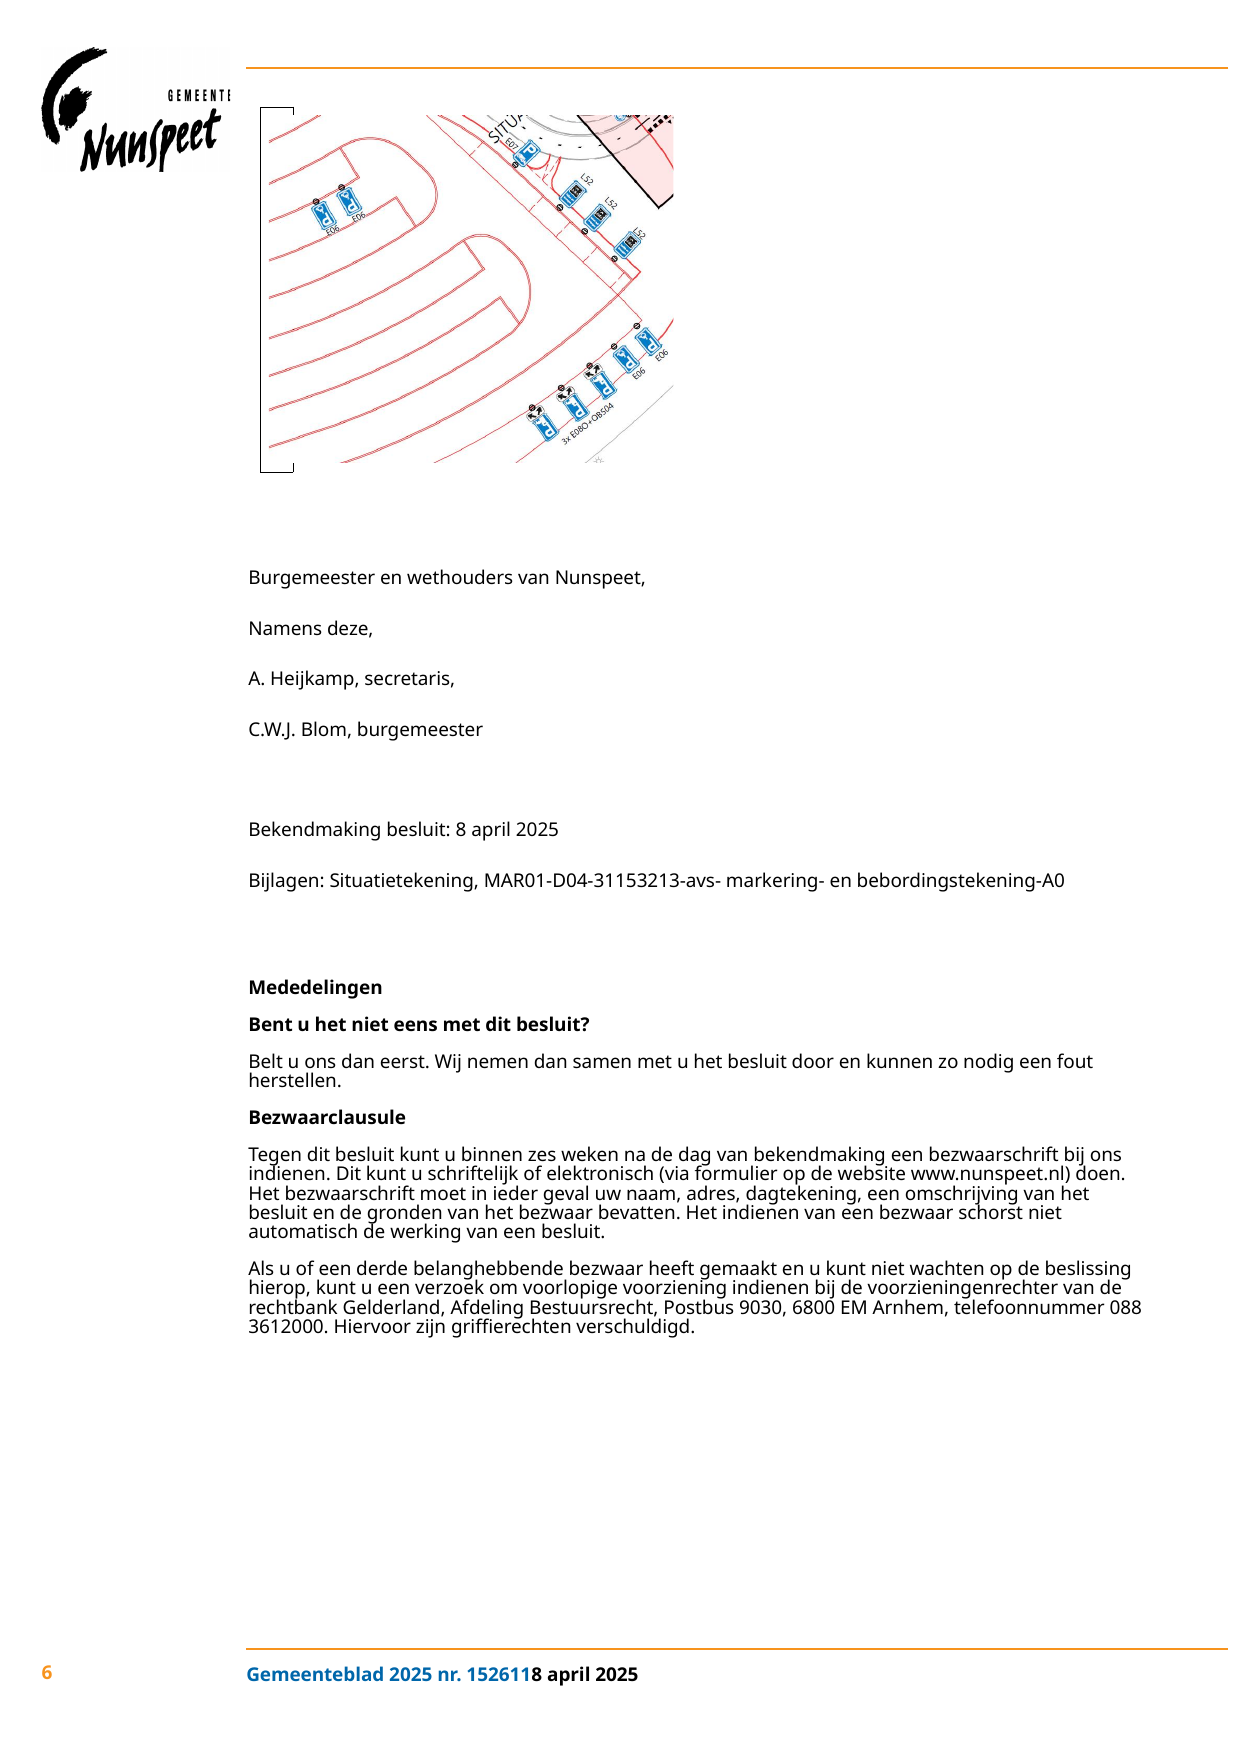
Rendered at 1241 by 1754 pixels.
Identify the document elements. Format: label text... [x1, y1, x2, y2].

text Als u of een derde belanghebbende bezwaar heeft gemaakt en u kunt niet wachten op de beslissing hierop, kunt u een verzoek om voorlopige voorziening indienen bij de voorzieningenrechter van de rechtbank Gelderland, Afdeling Bestuursrecht, Postbus 9030, 6800 EM Arnhem, telefoonnummer 088 3612000. Hiervoor zijn griffierechten verschuldigd. [248, 1260, 1152, 1337]
text Bent u het niet eens met dit besluit? [248, 1016, 1152, 1035]
text A. Heijkamp, secretaris, [248, 665, 1152, 691]
picture [41, 47, 231, 172]
text Bezwaarclausule [248, 1109, 1152, 1128]
text Bekendmaking besluit: 8 april 2025 [248, 817, 1152, 842]
text Namens deze, [248, 615, 1152, 641]
text Bijlagen: Situatietekening, MAR01-D04-31153213-avs- markering- en bebordingstekening-A0 [248, 867, 1152, 893]
text Burgemeester en wethouders van Nunspeet, [248, 564, 1152, 590]
text Tegen dit besluit kunt u binnen zes weken na de dag van bekendmaking een bezwaarschrift bij ons indienen. Dit kunt u schriftelijk of elektronisch (via formulier op de website www.nunspeet.nl) doen. Het bezwaarschrift moet in ieder geval uw naam, adres, dagtekening, een omschrijving van het besluit en de gronden van het bezwaar bevatten. Het indienen van een bezwaar schorst niet automatisch de werking van een besluit. [248, 1146, 1152, 1242]
text Mededelingen [248, 979, 1152, 998]
picture [268, 115, 674, 463]
text Belt u ons dan eerst. Wij nemen dan samen met u het besluit door en kunnen zo nodig een fout herstellen. [248, 1053, 1152, 1091]
text C.W.J. Blom, burgemeester [248, 716, 1152, 741]
